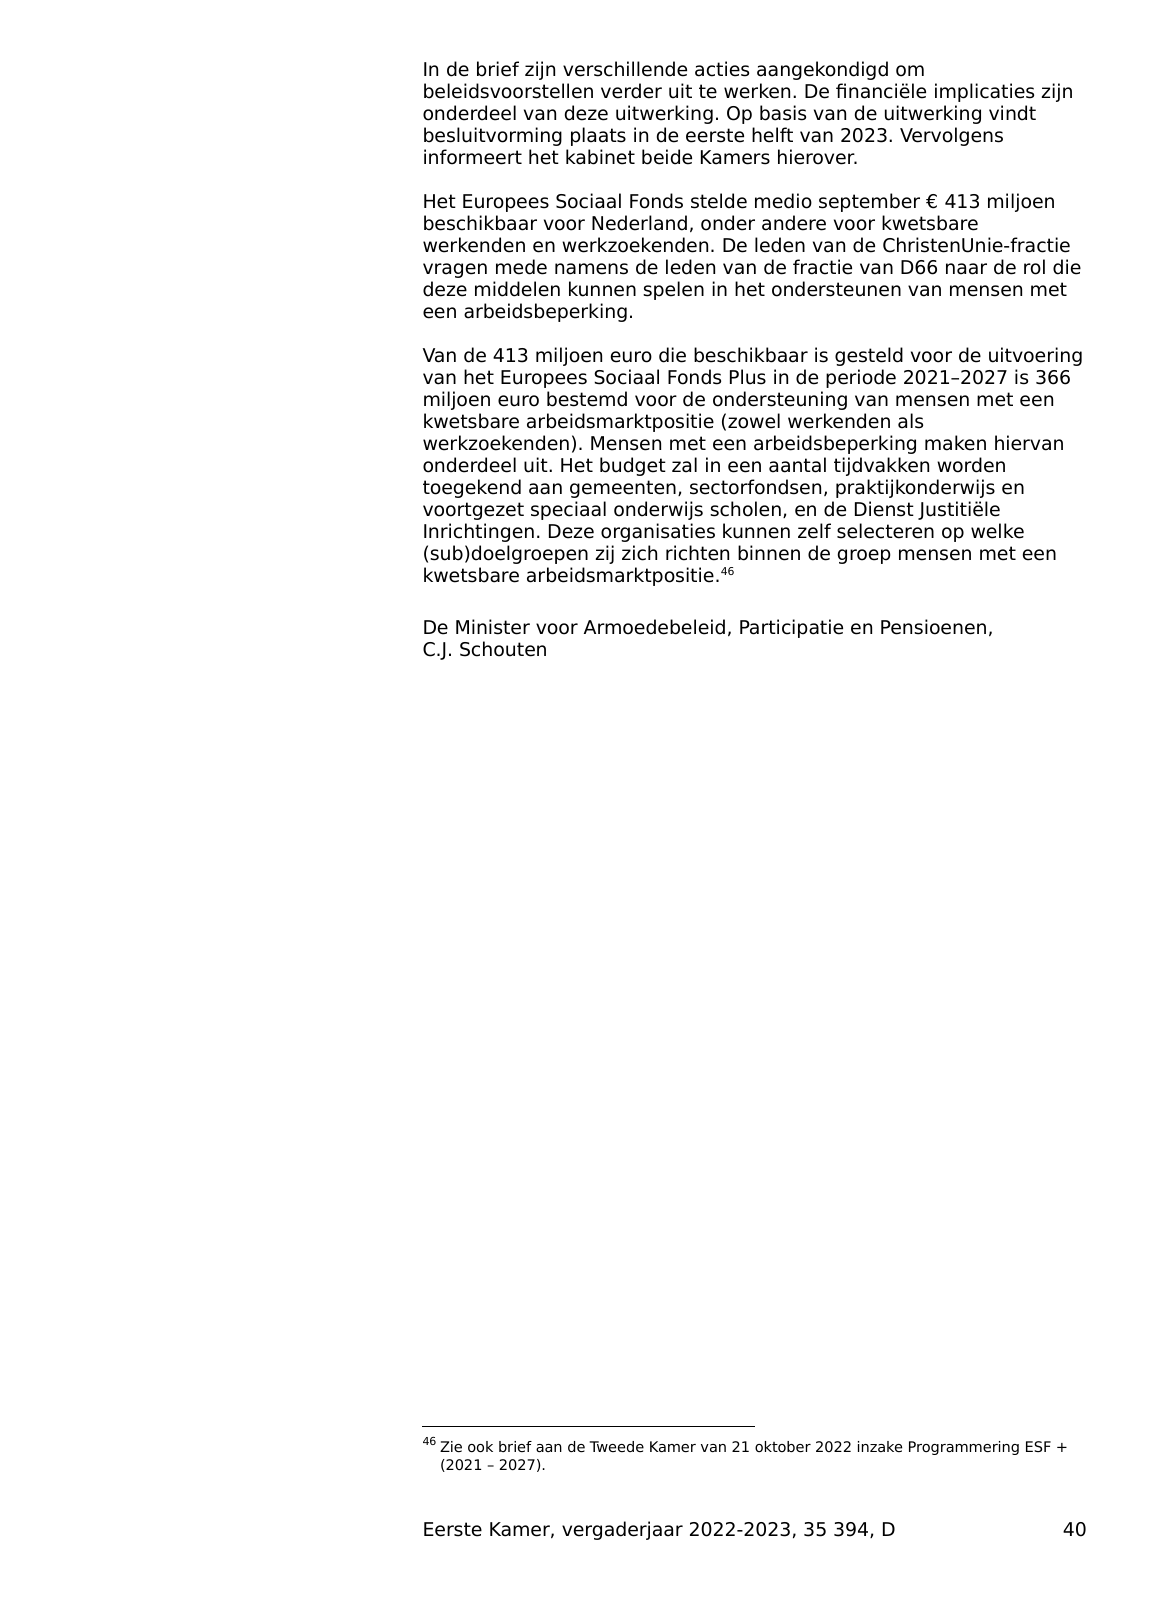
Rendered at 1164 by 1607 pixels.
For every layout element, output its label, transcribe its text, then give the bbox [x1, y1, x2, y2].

text In de brief zijn verschillende acties aangekondigd om beleidsvoorstellen verder uit te werken. De financiële implicaties zijn onderdeel van deze uitwerking. Op basis van de uitwerking vindt besluitvorming plaats in de eerste helft van 2023. Vervolgens informeert het kabinet beide Kamers hierover. [422, 59, 1087, 169]
text De Minister voor Armoedebeleid, Participatie en Pensioenen, C.J. Schouten [422, 617, 1087, 661]
text Van de 413 miljoen euro die beschikbaar is gesteld voor de uitvoering van het Europees Sociaal Fonds Plus in de periode 2021–2027 is 366 miljoen euro bestemd voor de ondersteuning van mensen met een kwetsbare arbeidsmarktpositie (zowel werkenden als werkzoekenden). Mensen met een arbeidsbeperking maken hiervan onderdeel uit. Het budget zal in een aantal tijdvakken worden toegekend aan gemeenten, sectorfondsen, praktijkonderwijs en voortgezet speciaal onderwijs scholen, en de Dienst Justitiële Inrichtingen. Deze organisaties kunnen zelf selecteren op welke (sub)doelgroepen zij zich richten binnen de groep mensen met een kwetsbare arbeidsmarktpositie. [422, 345, 1087, 587]
text Zie ook brief aan de Tweede Kamer van 21 oktober 2022 inzake Programmering ESF + (2021 – 2027). [422, 1435, 1087, 1474]
text Het Europees Sociaal Fonds stelde medio september € 413 miljoen beschikbaar voor Nederland, onder andere voor kwetsbare werkenden en werkzoekenden. De leden van de ChristenUnie-fractie vragen mede namens de leden van de fractie van D66 naar de rol die deze middelen kunnen spelen in het ondersteunen van mensen met een arbeidsbeperking. [422, 191, 1087, 323]
